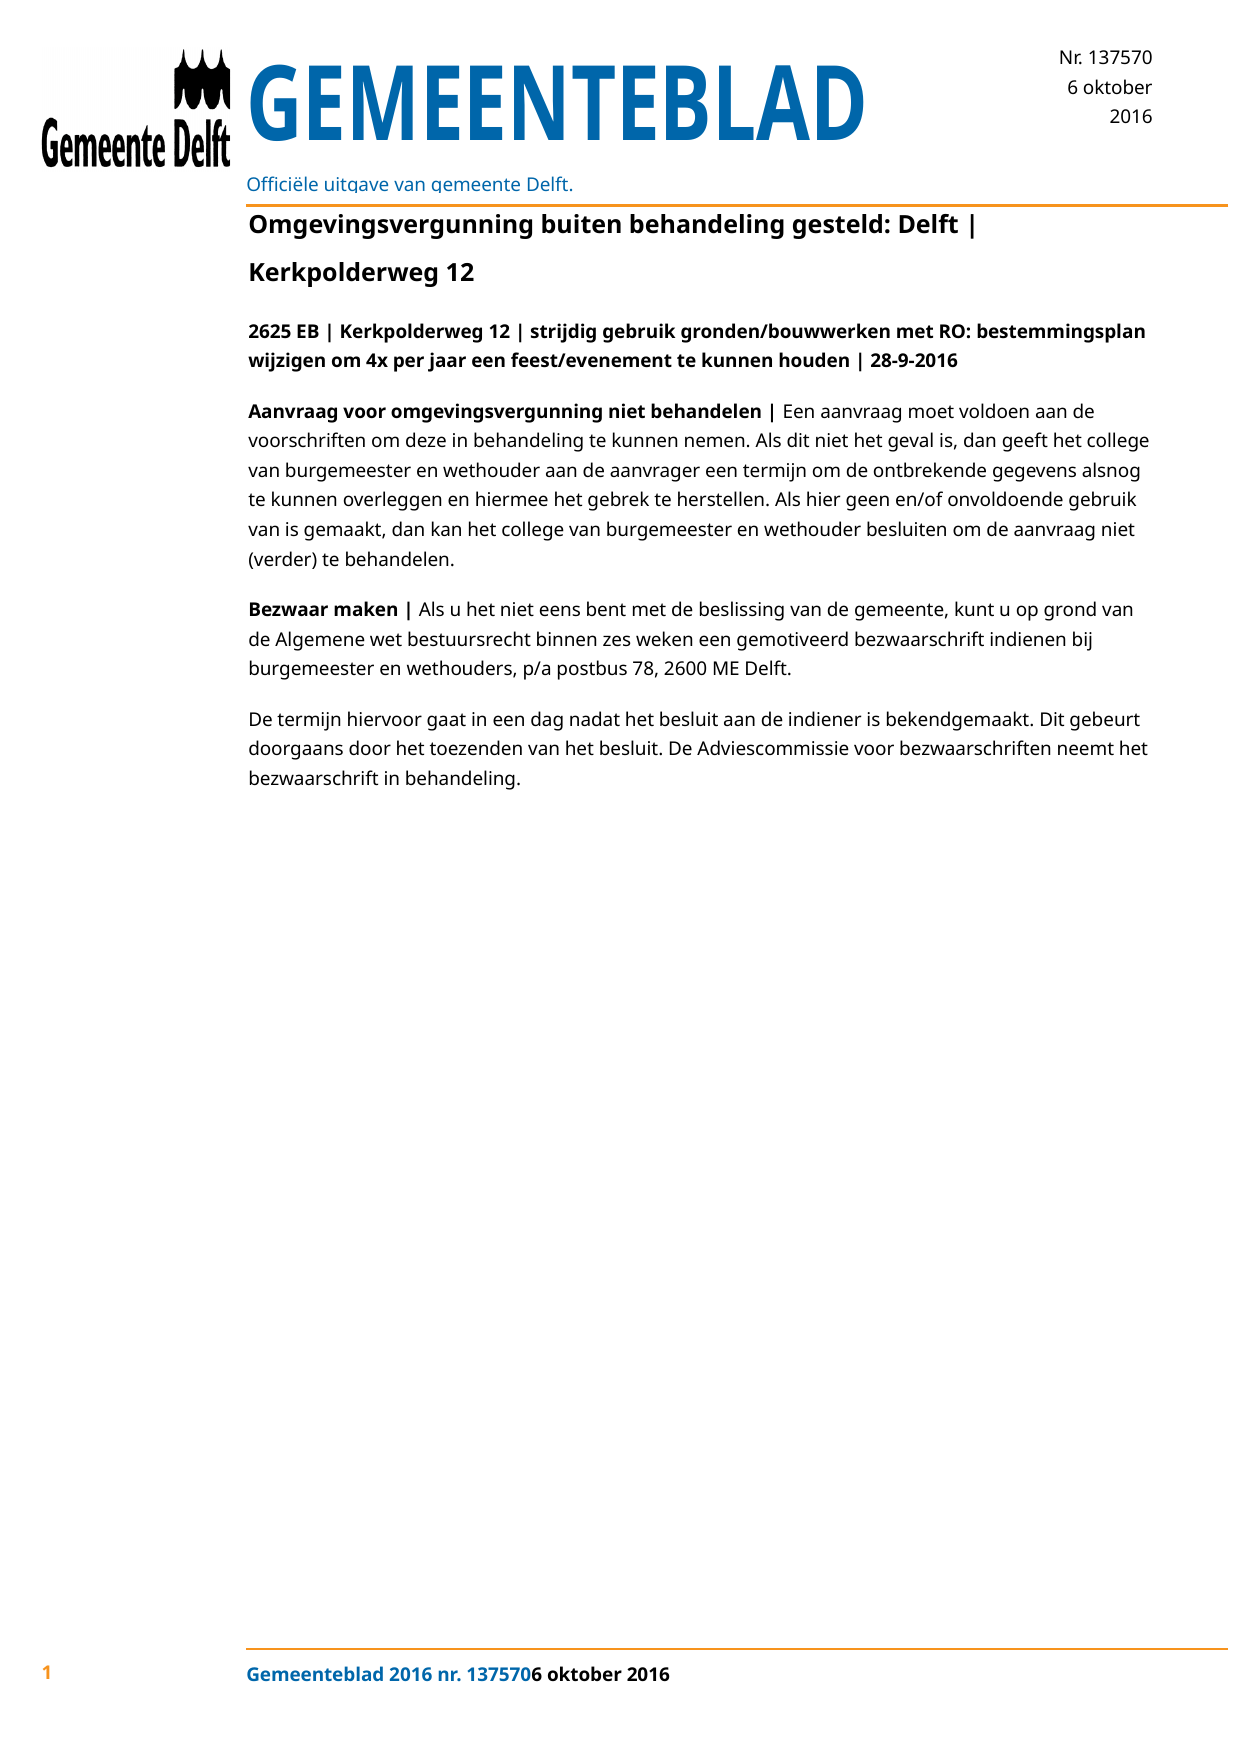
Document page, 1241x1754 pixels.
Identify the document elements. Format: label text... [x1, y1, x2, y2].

text Omgevingsvergunning buiten behandeling gesteld: Delft | Kerkpolderweg 12 [248, 207, 1152, 288]
text De termijn hiervoor gaat in een dag nadat het besluit aan de indiener is bekendgemaakt. Dit gebeurt doorgaans door het toezenden van het besluit. De Adviescommissie voor bezwaarschriften neemt het bezwaarschrift in behandeling. [248, 706, 1152, 791]
text 2625 EB | Kerkpolderweg 12 | strijdig gebruik gronden/bouwwerken met RO: bestemmingsplan wijzigen om 4x per jaar een feest/evenement te kunnen houden | 28-9-2016 [248, 318, 1152, 373]
text Aanvraag voor omgevingsvergunning niet behandelen | Een aanvraag moet voldoen aan de voorschriften om deze in behandeling te kunnen nemen. Als dit niet het geval is, dan geeft het college van burgemeester en wethouder aan de aanvrager een termijn om de ontbrekende gegevens alsnog te kunnen overleggen en hiermee het gebrek te herstellen. Als hier geen en/of onvoldoende gebruik van is gemaakt, dan kan het college van burgemeester en wethouder besluiten om de aanvraag niet (verder) te behandelen. [248, 398, 1152, 572]
text Bezwaar maken | Als u het niet eens bent met de beslissing van de gemeente, kunt u op grond van de Algemene wet bestuursrecht binnen zes weken een gemotiveerd bezwaarschrift indienen bij burgemeester en wethouders, p/a postbus 78, 2600 ME Delft. [248, 596, 1152, 681]
picture [41, 47, 231, 172]
